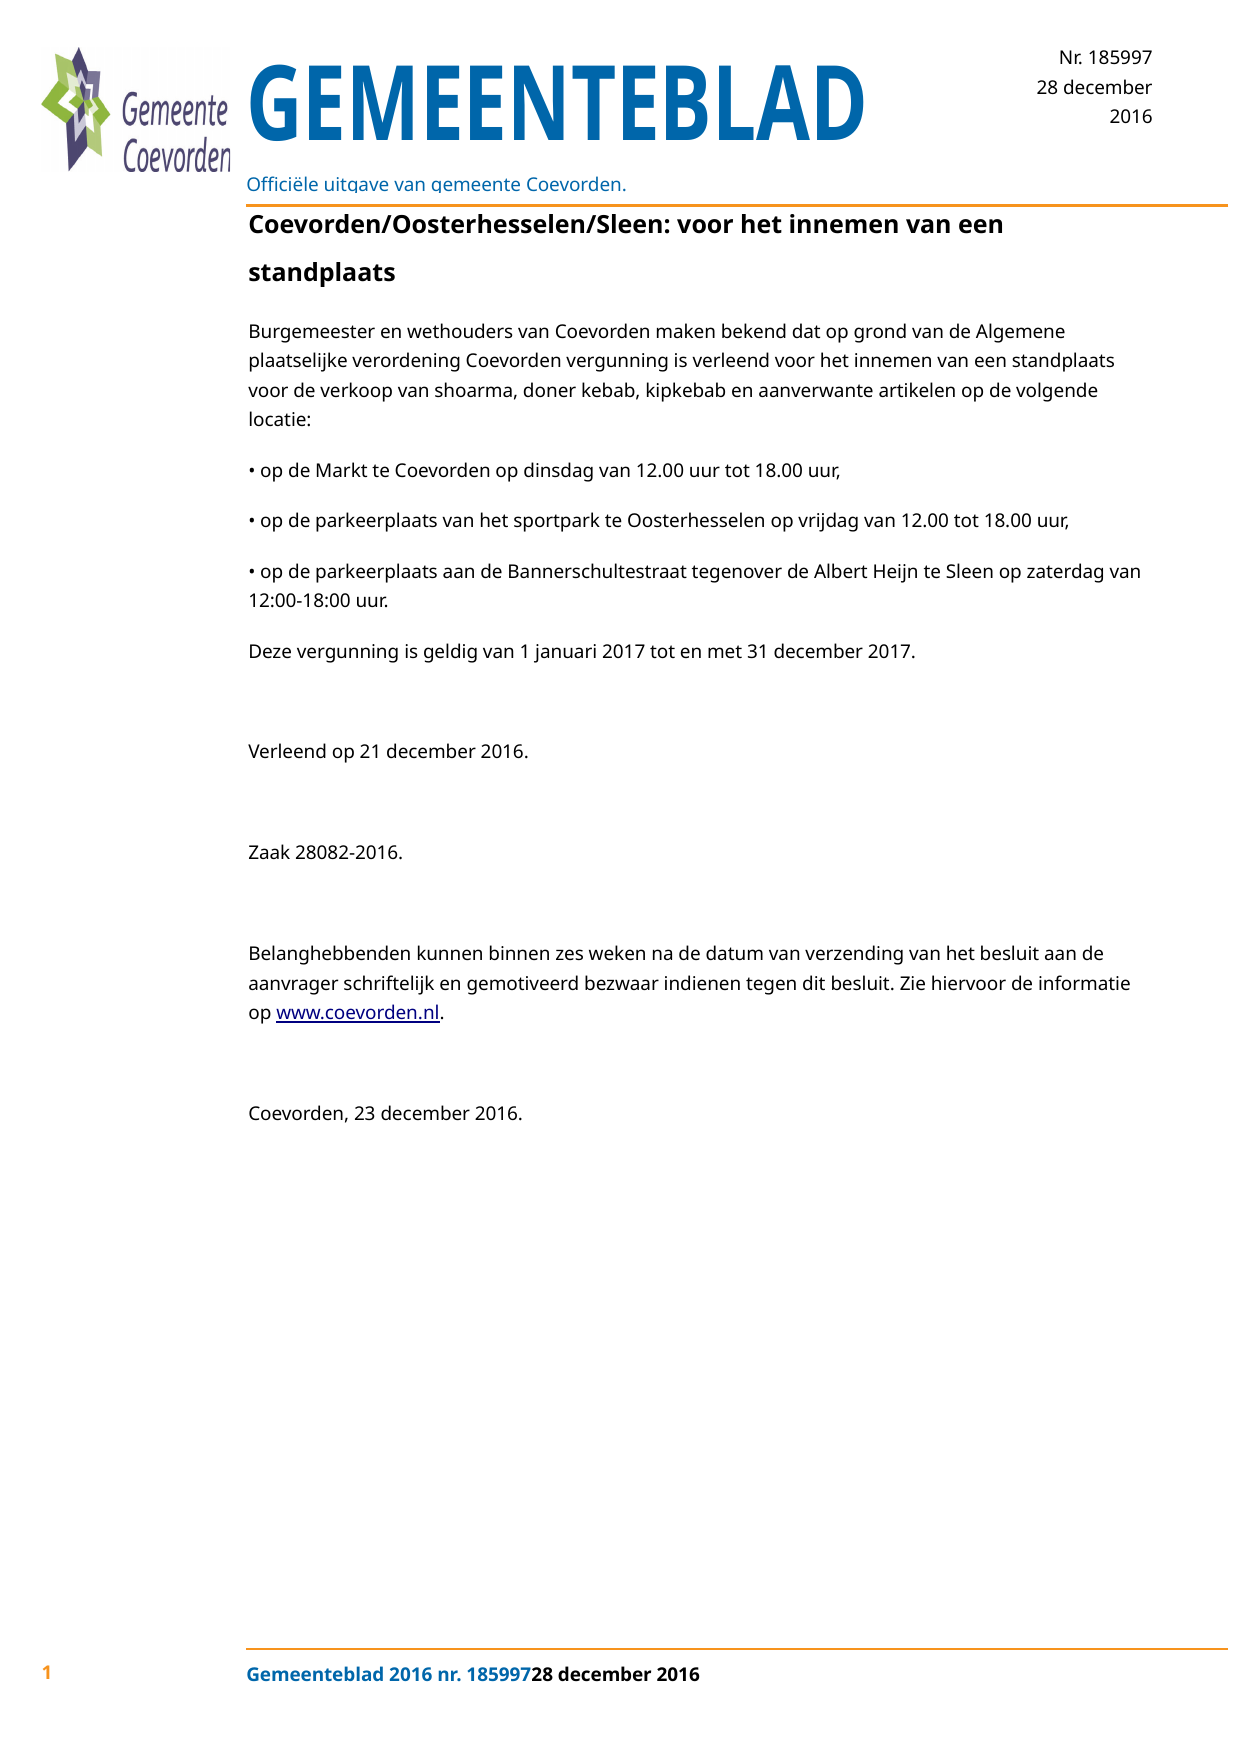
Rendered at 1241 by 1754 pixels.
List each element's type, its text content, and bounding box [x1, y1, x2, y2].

text Zaak 28082-2016. [248, 839, 1152, 865]
text • op de parkeerplaats van het sportpark te Oosterhesselen op vrijdag van 12.00 tot 18.00 uur, [248, 507, 1152, 533]
text Coevorden/Oosterhesselen/Sleen: voor het innemen van een standplaats [248, 207, 1152, 288]
text • op de parkeerplaats aan de Bannerschultestraat tegenover de Albert Heijn te Sleen op zaterdag van 12:00-18:00 uur. [248, 558, 1152, 613]
text Belanghebbenden kunnen binnen zes weken na de datum van verzending van het besluit aan de aanvrager schriftelijk en gemotiveerd bezwaar indienen tegen dit besluit. Zie hiervoor de informatie op www.coevorden.nl. [248, 940, 1152, 1025]
picture [41, 47, 231, 172]
text Deze vergunning is geldig van 1 januari 2017 tot en met 31 december 2017. [248, 638, 1152, 664]
text Verleend op 21 december 2016. [248, 739, 1152, 764]
text • op de Markt te Coevorden op dinsdag van 12.00 uur tot 18.00 uur, [248, 457, 1152, 483]
text Burgemeester en wethouders van Coevorden maken bekend dat op grond van de Algemene plaatselijke verordening Coevorden vergunning is verleend voor het innemen van een standplaats voor de verkoop van shoarma, doner kebab, kipkebab en aanverwante artikelen op de volgende locatie: [248, 318, 1152, 432]
text Coevorden, 23 december 2016. [248, 1100, 1152, 1126]
